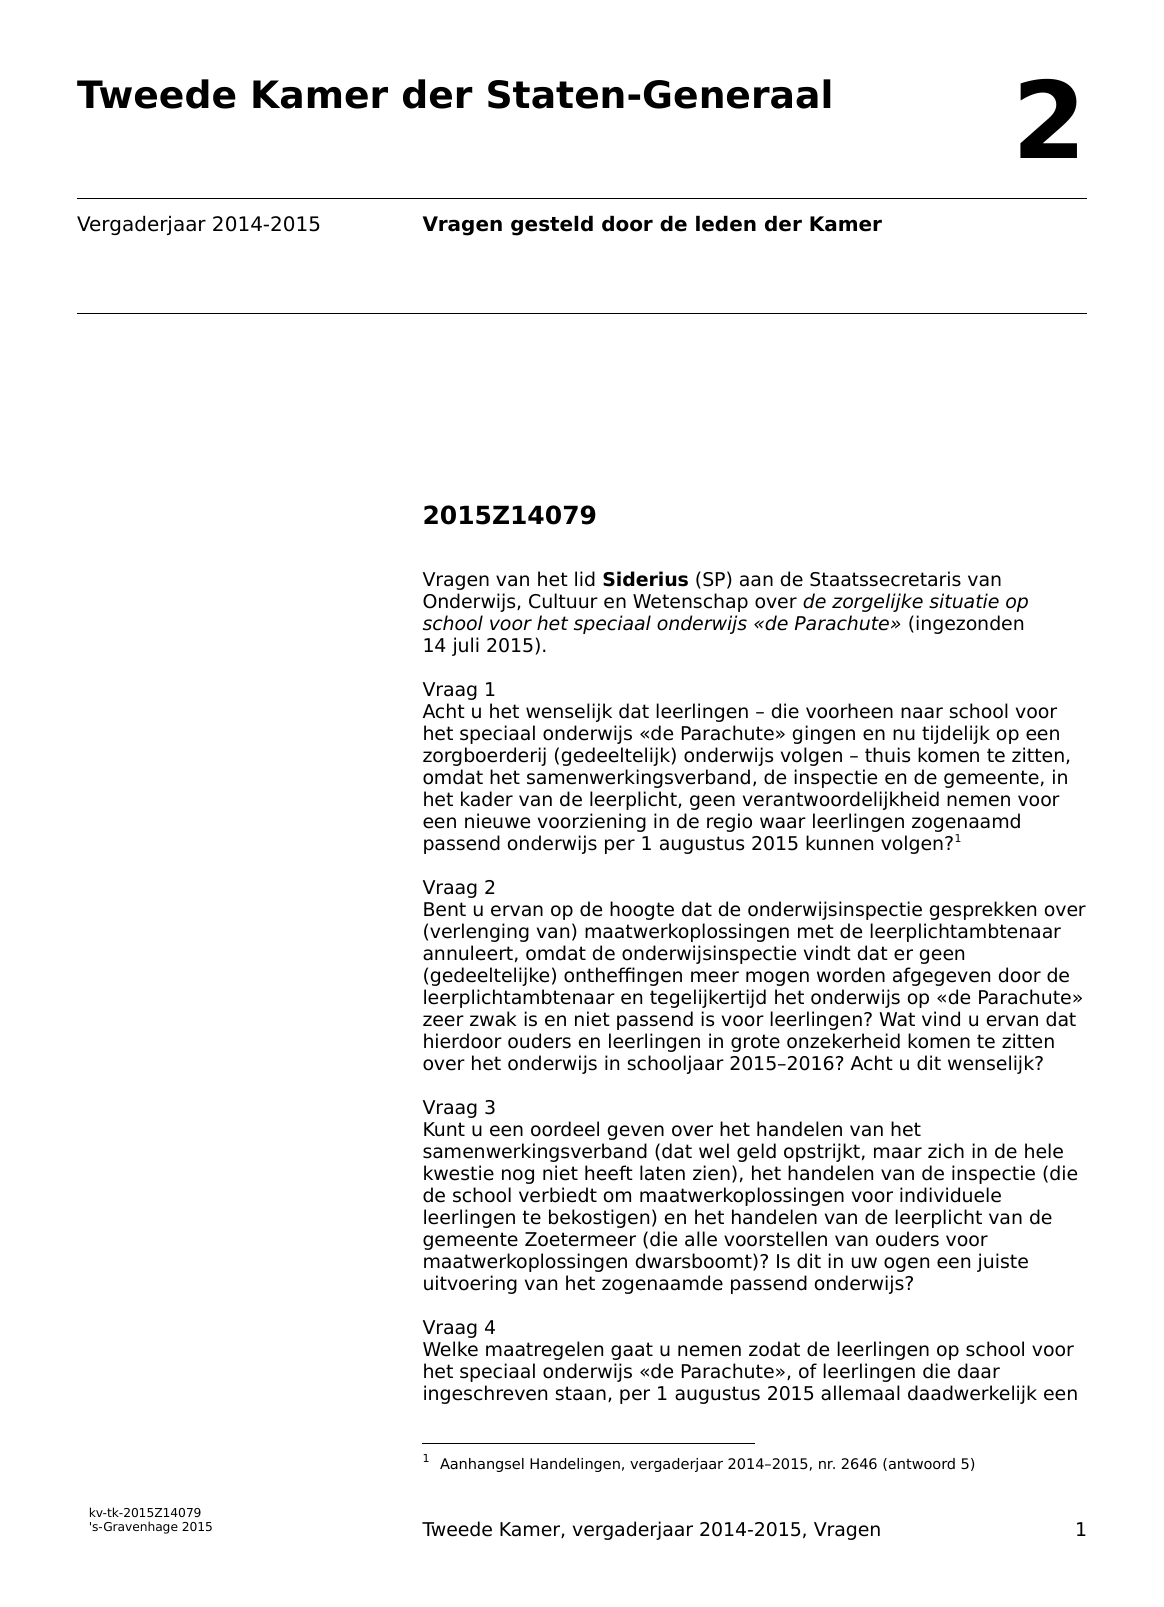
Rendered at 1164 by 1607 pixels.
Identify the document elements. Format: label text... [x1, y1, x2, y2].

text Vragen van het lid Siderius (SP) aan de Staatssecretaris van Onderwijs, Cultuur en Wetenschap over de zorgelijke situatie op school voor het speciaal onderwijs «de Parachute» (ingezonden 14 juli 2015). [422, 569, 1087, 657]
text Bent u ervan op de hoogte dat de onderwijsinspectie gesprekken over (verlenging van) maatwerkoplossingen met de leerplichtambtenaar annuleert, omdat de onderwijsinspectie vindt dat er geen (gedeeltelijke) ontheffingen meer mogen worden afgegeven door de leerplichtambtenaar en tegelijkertijd het onderwijs op «de Parachute» zeer zwak is en niet passend is voor leerlingen? Wat vind u ervan dat hierdoor ouders en leerlingen in grote onzekerheid komen te zitten over het onderwijs in schooljaar 2015–2016? Acht u dit wenselijk? [422, 899, 1087, 1075]
text kv-tk-2015Z14079 [88, 1506, 323, 1520]
text Kunt u een oordeel geven over het handelen van het samenwerkingsverband (dat wel geld opstrijkt, maar zich in de hele kwestie nog niet heeft laten zien), het handelen van de inspectie (die de school verbiedt om maatwerkoplossingen voor individuele leerlingen te bekostigen) en het handelen van de leerplicht van de gemeente Zoetermeer (die alle voorstellen van ouders voor maatwerkoplossingen dwarsboomt)? Is dit in uw ogen een juiste uitvoering van het zogenaamde passend onderwijs? [422, 1119, 1087, 1295]
text 's-Gravenhage 2015 [88, 1520, 323, 1534]
table_cell Vergaderjaar 2014-2015 [77, 199, 422, 313]
text Vraag 1 [422, 679, 1087, 701]
table_cell Vragen gesteld door de leden der Kamer [422, 199, 1087, 313]
text Welke maatregelen gaat u nemen zodat de leerlingen op school voor het speciaal onderwijs «de Parachute», of leerlingen die daar ingeschreven staan, per 1 augustus 2015 allemaal daadwerkelijk een [422, 1339, 1087, 1405]
text Vraag 4 [422, 1317, 1087, 1339]
text Vraag 3 [422, 1097, 1087, 1119]
text 2015Z14079 [422, 501, 1087, 531]
text Vraag 2 [422, 877, 1087, 899]
table_header Tweede Kamer der Staten-Generaal [77, 59, 886, 198]
text Aanhangsel Handelingen, vergaderjaar 2014–2015, nr. 2646 (antwoord 5) [422, 1452, 1087, 1474]
table_header 2 [886, 59, 1087, 198]
text Acht u het wenselijk dat leerlingen – die voorheen naar school voor het speciaal onderwijs «de Parachute» gingen en nu tijdelijk op een zorgboerderij (gedeeltelijk) onderwijs volgen – thuis komen te zitten, omdat het samenwerkingsverband, de inspectie en de gemeente, in het kader van de leerplicht, geen verantwoordelijkheid nemen voor een nieuwe voorziening in de regio waar leerlingen zogenaamd passend onderwijs per 1 augustus 2015 kunnen volgen? [422, 701, 1087, 855]
